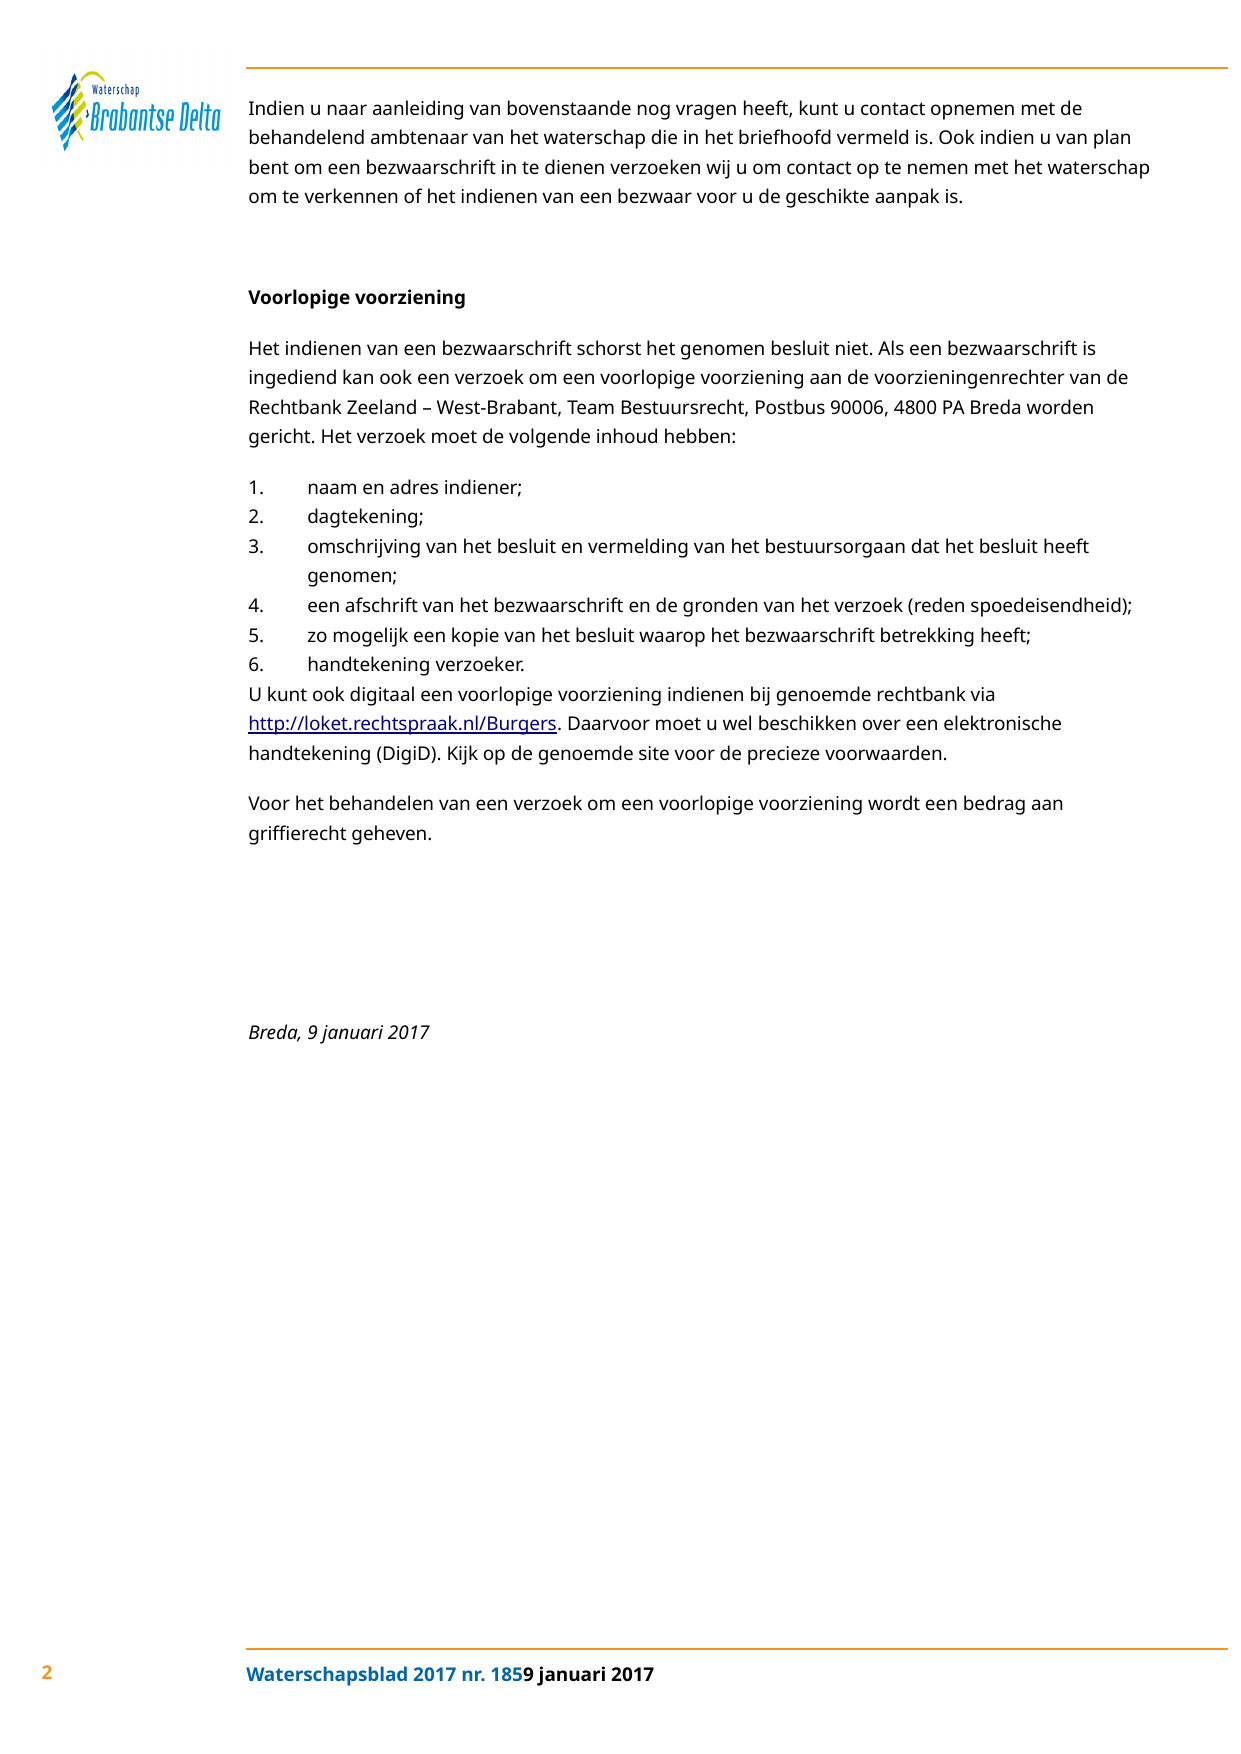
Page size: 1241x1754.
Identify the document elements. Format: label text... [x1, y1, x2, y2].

text Indien u naar aanleiding van bovenstaande nog vragen heeft, kunt u contact opnemen met de behandelend ambtenaar van het waterschap die in het briefhoofd vermeld is. Ook indien u van plan bent om een bezwaarschrift in te dienen verzoeken wij u om contact op te nemen met het waterschap om te verkennen of het indienen van een bezwaar voor u de geschikte aanpak is. [248, 95, 1152, 209]
list omschrijving van het besluit en vermelding van het bestuursorgaan dat het besluit heeft genomen; [248, 533, 1152, 588]
text Breda, 9 januari 2017 [248, 1019, 1152, 1045]
text Het indienen van een bezwaarschrift schorst het genomen besluit niet. Als een bezwaarschrift is ingediend kan ook een verzoek om een voorlopige voorziening aan de voorzieningenrechter van de Rechtbank Zeeland – West-Brabant, Team Bestuursrecht, Postbus 90006, 4800 PA Breda worden gericht. Het verzoek moet de volgende inhoud hebben: [248, 335, 1152, 449]
text Voor het behandelen van een verzoek om een voorlopige voorziening wordt een bedrag aan griffierecht geheven. [248, 791, 1152, 846]
list naam en adres indiener; [248, 474, 1152, 500]
list zo mogelijk een kopie van het besluit waarop het bezwaarschrift betrekking heeft; [248, 622, 1152, 648]
list een afschrift van het bezwaarschrift en de gronden van het verzoek (reden spoedeisendheid); [248, 592, 1152, 618]
text U kunt ook digitaal een voorlopige voorziening indienen bij genoemde rechtbank via http://loket.rechtspraak.nl/Burgers. Daarvoor moet u wel beschikken over een elektronische handtekening (DigiD). Kijk op de genoemde site voor de precieze voorwaarden. [248, 681, 1152, 766]
list dagtekening; [248, 503, 1152, 529]
text Voorlopige voorziening [248, 284, 1152, 310]
picture [41, 47, 231, 172]
list handtekening verzoeker. [248, 651, 1152, 677]
